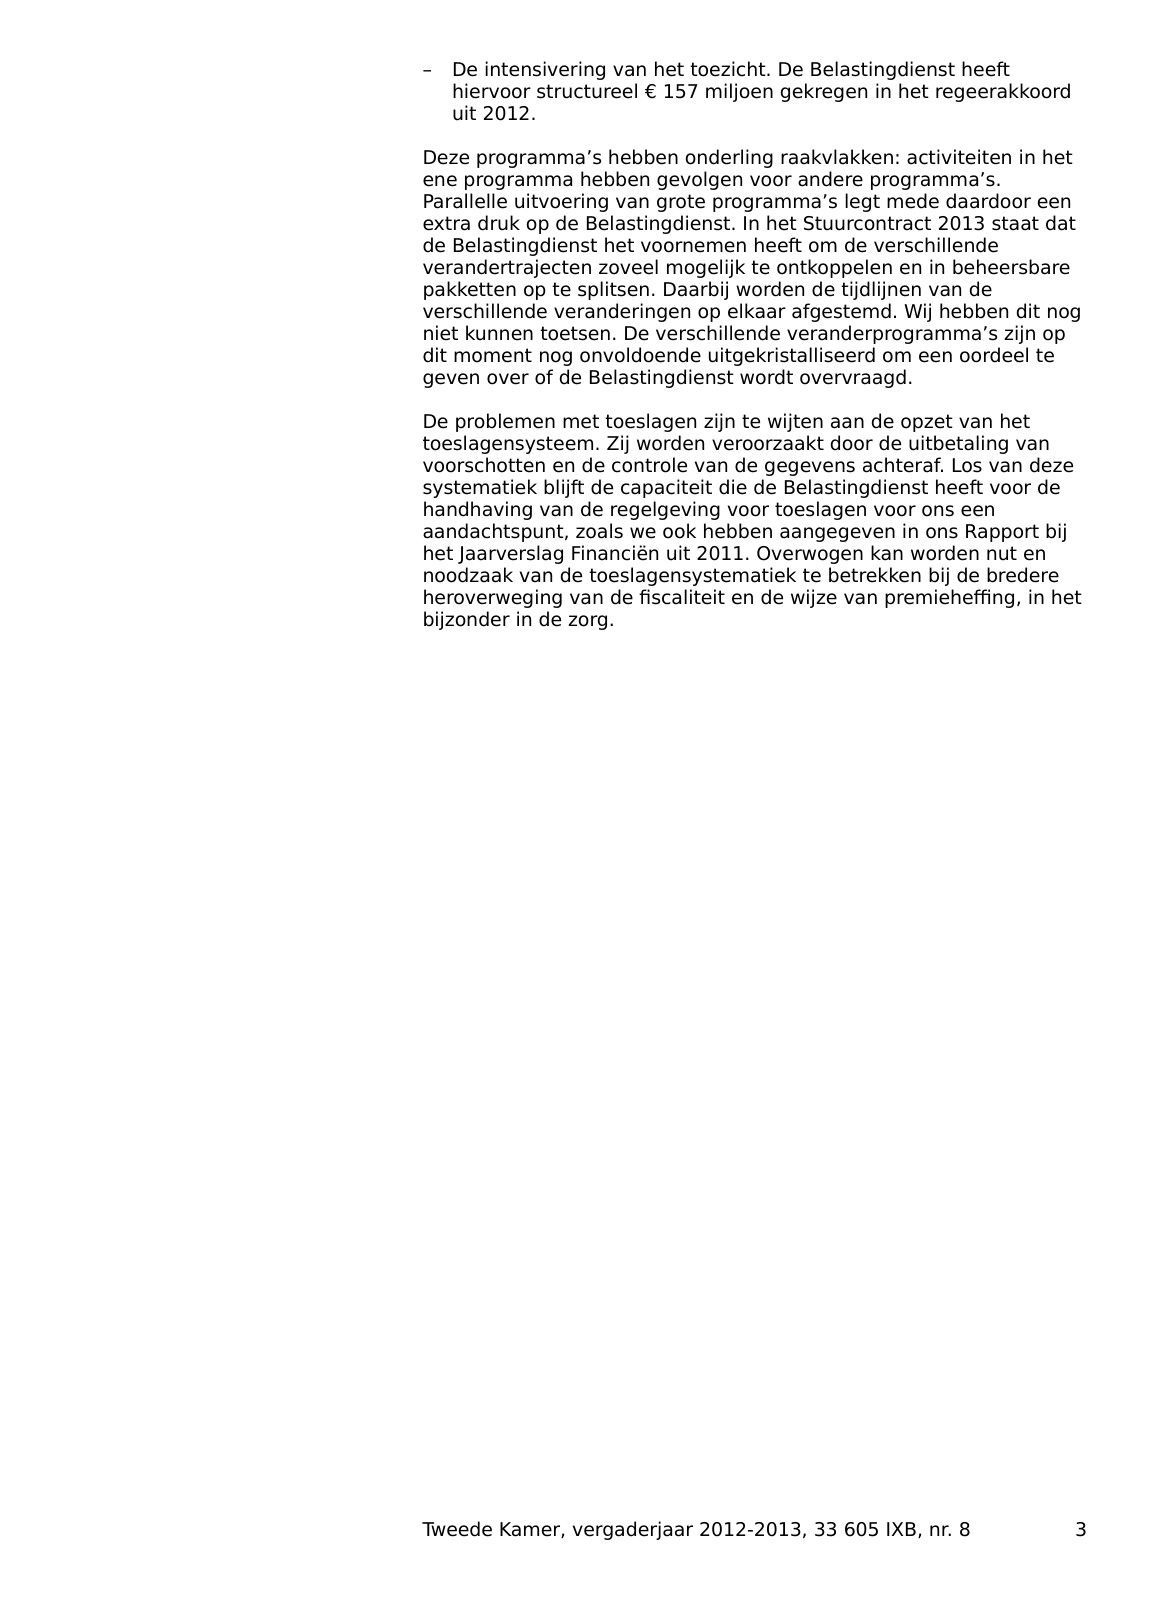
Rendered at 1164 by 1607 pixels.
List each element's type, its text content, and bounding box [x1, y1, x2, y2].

text Deze programma’s hebben onderling raakvlakken: activiteiten in het ene programma hebben gevolgen voor andere programma’s. Parallelle uitvoering van grote programma’s legt mede daardoor een extra druk op de Belastingdienst. In het Stuurcontract 2013 staat dat de Belastingdienst het voornemen heeft om de verschillende verandertrajecten zoveel mogelijk te ontkoppelen en in beheersbare pakketten op te splitsen. Daarbij worden de tijdlijnen van de verschillende veranderingen op elkaar afgestemd. Wij hebben dit nog niet kunnen toetsen. De verschillende veranderprogramma’s zijn op dit moment nog onvoldoende uitgekristalliseerd om een oordeel te geven over of de Belastingdienst wordt overvraagd. [422, 147, 1087, 389]
text – De intensivering van het toezicht. De Belastingdienst heeft hiervoor structureel € 157 miljoen gekregen in het regeerakkoord uit 2012. [422, 59, 1087, 125]
text De problemen met toeslagen zijn te wijten aan de opzet van het toeslagensysteem. Zij worden veroorzaakt door de uitbetaling van voorschotten en de controle van de gegevens achteraf. Los van deze systematiek blijft de capaciteit die de Belastingdienst heeft voor de handhaving van de regelgeving voor toeslagen voor ons een aandachtspunt, zoals we ook hebben aangegeven in ons Rapport bij het Jaarverslag Financiën uit 2011. Overwogen kan worden nut en noodzaak van de toeslagensystematiek te betrekken bij de bredere heroverweging van de fiscaliteit en de wijze van premieheffing, in het bijzonder in de zorg. [422, 411, 1087, 631]
